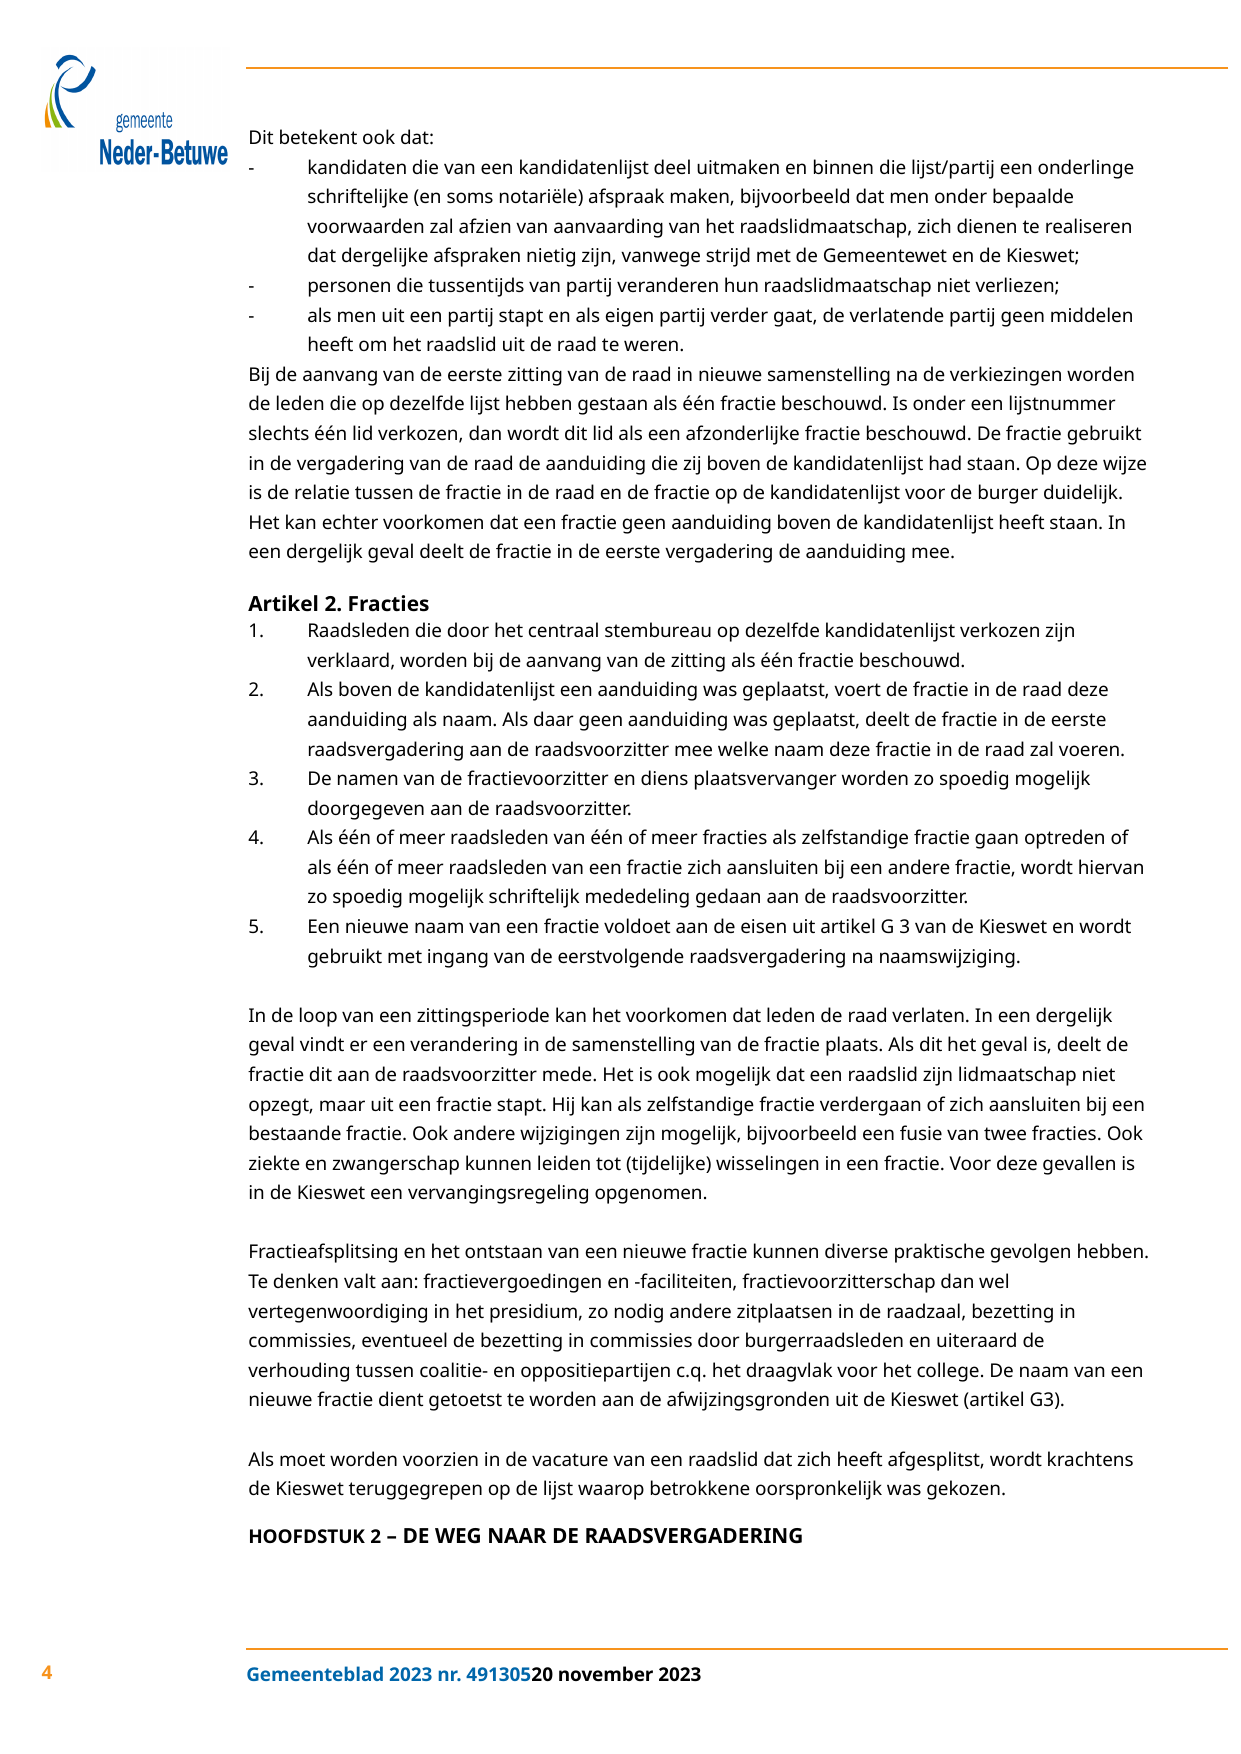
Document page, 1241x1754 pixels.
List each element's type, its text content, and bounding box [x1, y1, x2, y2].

text Fractieafsplitsing en het ontstaan van een nieuwe fractie kunnen diverse praktische gevolgen hebben. Te denken valt aan: fractievergoedingen en -faciliteiten, fractievoorzitterschap dan wel vertegenwoordiging in het presidium, zo nodig andere zitplaatsen in de raadzaal, bezetting in commissies, eventueel de bezetting in commissies door burgerraadsleden en uiteraard de verhouding tussen coalitie- en oppositiepartijen c.q. het draagvlak voor het college. De naam van een nieuwe fractie dient getoetst te worden aan de afwijzingsgronden uit de Kieswet (artikel G3). [248, 1239, 1152, 1412]
list De namen van de fractievoorzitter en diens plaatsvervanger worden zo spoedig mogelijk doorgegeven aan de raadsvoorzitter. [248, 765, 1152, 821]
list Als één of meer raadsleden van één of meer fracties als zelfstandige fractie gaan optreden of als één of meer raadsleden van een fractie zich aansluiten bij een andere fractie, wordt hiervan zo spoedig mogelijk schriftelijk mededeling gedaan aan de raadsvoorzitter. [248, 824, 1152, 909]
list Een nieuwe naam van een fractie voldoet aan de eisen uit artikel G 3 van de Kieswet en wordt gebruikt met ingang van de eerstvolgende raadsvergadering na naamswijziging. [248, 913, 1152, 968]
text In de loop van een zittingsperiode kan het voorkomen dat leden de raad verlaten. In een dergelijk geval vindt er een verandering in de samenstelling van de fractie plaats. Als dit het geval is, deelt de fractie dit aan de raadsvoorzitter mede. Het is ook mogelijk dat een raadslid zijn lidmaatschap niet opzegt, maar uit een fractie stapt. Hij kan als zelfstandige fractie verdergaan of zich aansluiten bij een bestaande fractie. Ook andere wijzigingen zijn mogelijk, bijvoorbeeld een fusie van twee fracties. Ook ziekte en zwangerschap kunnen leiden tot (tijdelijke) wisselingen in een fractie. Voor deze gevallen is in de Kieswet een vervangingsregeling opgenomen. [248, 1002, 1152, 1205]
text Dit betekent ook dat: [248, 124, 1152, 150]
list als men uit een partij stapt en als eigen partij verder gaat, de verlatende partij geen middelen heeft om het raadslid uit de raad te weren. [248, 302, 1152, 357]
list kandidaten die van een kandidatenlijst deel uitmaken en binnen die lijst/partij een onderlinge schriftelijke (en soms notariële) afspraak maken, bijvoorbeeld dat men onder bepaalde voorwaarden zal afzien van aanvaarding van het raadslidmaatschap, zich dienen te realiseren dat dergelijke afspraken nietig zijn, vanwege strijd met de Gemeentewet en de Kieswet; [248, 154, 1152, 268]
text Bij de aanvang van de eerste zitting van de raad in nieuwe samenstelling na de verkiezingen worden de leden die op dezelfde lijst hebben gestaan als één fractie beschouwd. Is onder een lijstnummer slechts één lid verkozen, dan wordt dit lid als een afzonderlijke fractie beschouwd. De fractie gebruikt in de vergadering van de raad de aanduiding die zij boven de kandidatenlijst had staan. Op deze wijze is de relatie tussen de fractie in de raad en de fractie op de kandidatenlijst voor de burger duidelijk. Het kan echter voorkomen dat een fractie geen aanduiding boven de kandidatenlijst heeft staan. In een dergelijk geval deelt de fractie in de eerste vergadering de aanduiding mee. [248, 361, 1152, 564]
list personen die tussentijds van partij veranderen hun raadslidmaatschap niet verliezen; [248, 272, 1152, 298]
picture [41, 47, 231, 172]
list Als boven de kandidatenlijst een aanduiding was geplaatst, voert de fractie in de raad deze aanduiding als naam. Als daar geen aanduiding was geplaatst, deelt de fractie in de eerste raadsvergadering aan de raadsvoorzitter mee welke naam deze fractie in de raad zal voeren. [248, 677, 1152, 761]
text HOOFDSTUK 2 – DE WEG NAAR DE RAADSVERGADERING [248, 1521, 1152, 1549]
text Artikel 2. Fracties [248, 589, 1152, 617]
list Raadsleden die door het centraal stembureau op dezelfde kandidatenlijst verkozen zijn verklaard, worden bij de aanvang van de zitting als één fractie beschouwd. [248, 617, 1152, 673]
text Als moet worden voorzien in de vacature van een raadslid dat zich heeft afgesplitst, wordt krachtens de Kieswet teruggegrepen op de lijst waarop betrokkene oorspronkelijk was gekozen. [248, 1446, 1152, 1501]
